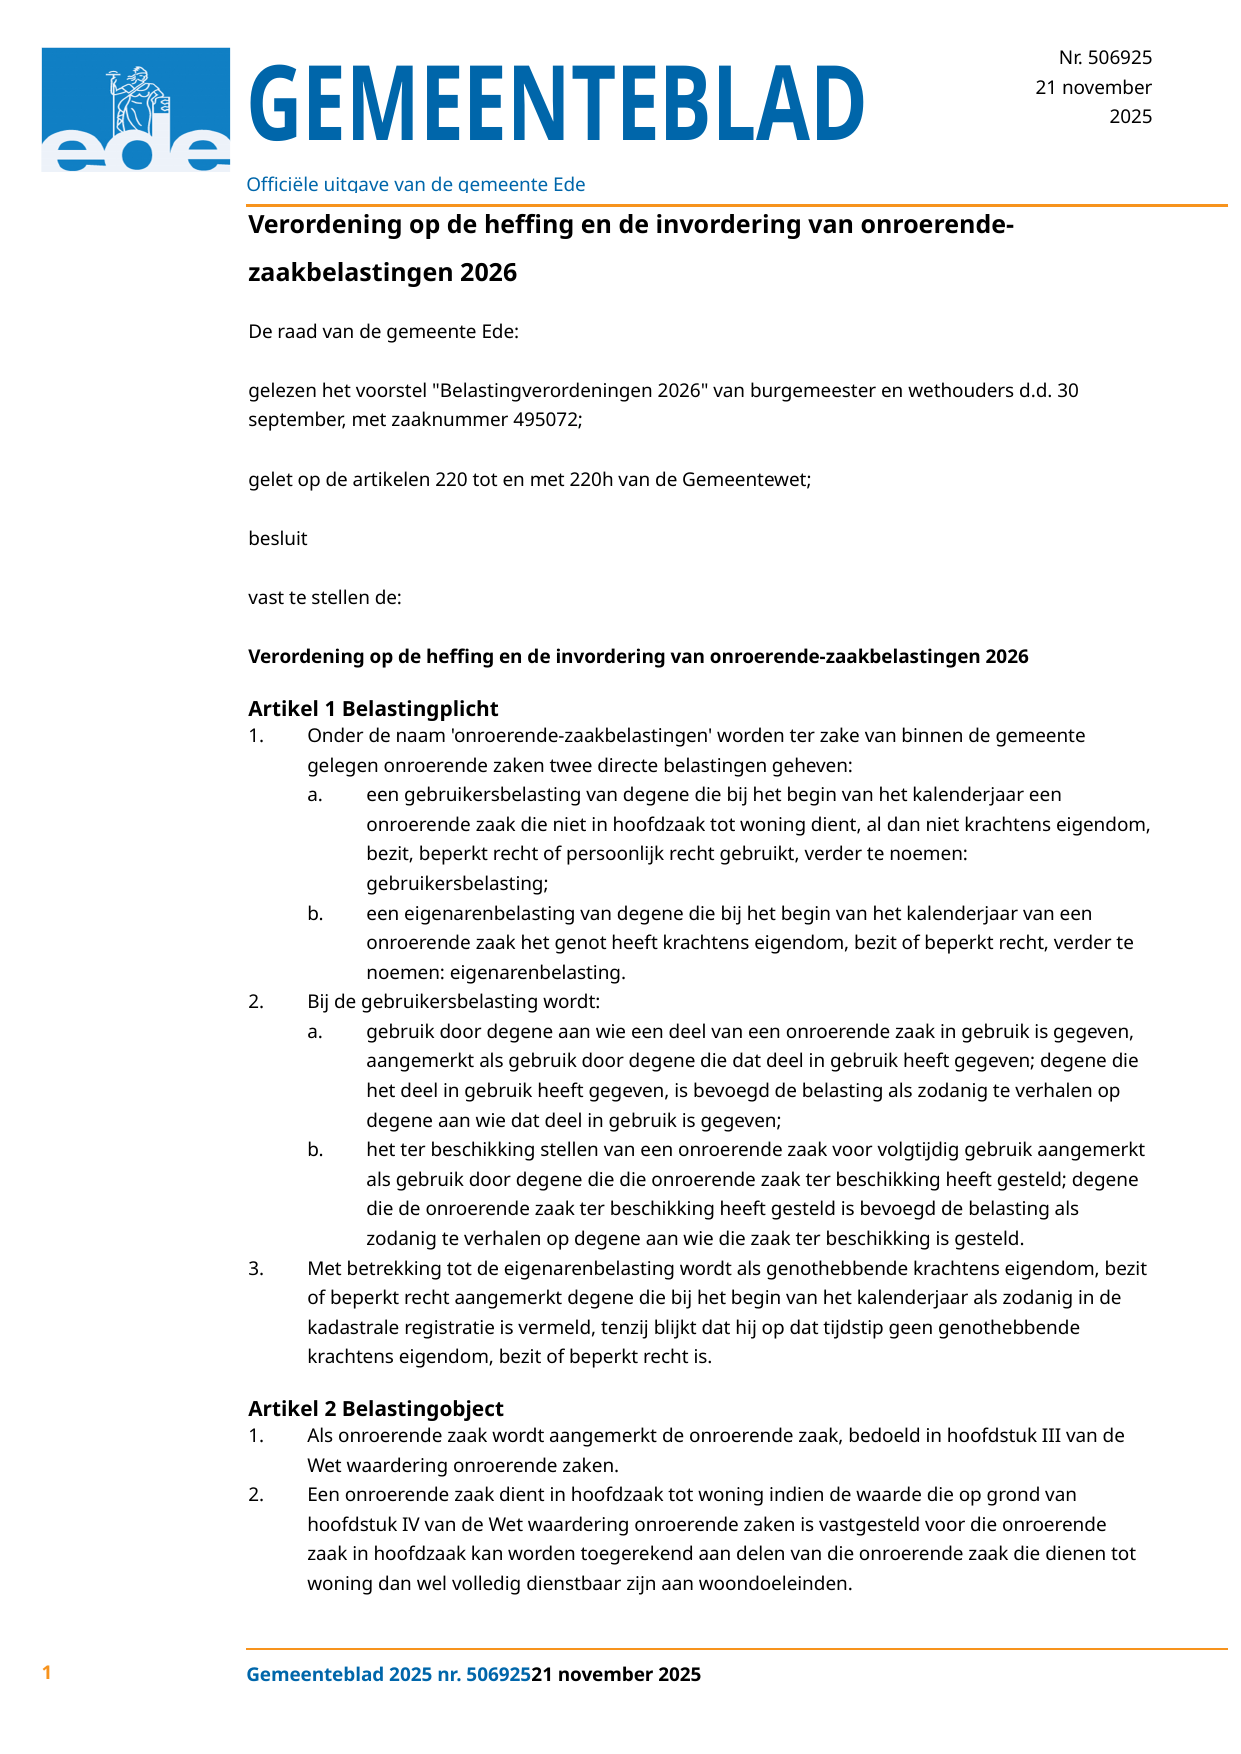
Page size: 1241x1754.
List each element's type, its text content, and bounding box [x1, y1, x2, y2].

text vast te stellen de: [248, 584, 1152, 610]
text Artikel 2 Belastingobject [248, 1394, 1152, 1422]
list Bij de gebruikersbelasting wordt: [248, 988, 1152, 1014]
text De raad van de gemeente Ede: [248, 318, 1152, 344]
picture [41, 47, 231, 172]
list een eigenarenbelasting van degene die bij het begin van het kalenderjaar van een onroerende zaak het genot heeft krachtens eigendom, bezit of beperkt recht, verder te noemen: eigenarenbelasting. [307, 900, 1152, 984]
text Artikel 1 Belastingplicht [248, 694, 1152, 722]
text gelet op de artikelen 220 tot en met 220h van de Gemeentewet; [248, 466, 1152, 492]
text Verordening op de heffing en de invordering van onroerende-zaakbelastingen 2026 [248, 207, 1152, 288]
list Als onroerende zaak wordt aangemerkt de onroerende zaak, bedoeld in hoofdstuk III van de Wet waardering onroerende zaken. [248, 1422, 1152, 1478]
list Onder de naam 'onroerende-zaakbelastingen' worden ter zake van binnen de gemeente gelegen onroerende zaken twee directe belastingen geheven: [248, 722, 1152, 777]
list een gebruikersbelasting van degene die bij het begin van het kalenderjaar een onroerende zaak die niet in hoofdzaak tot woning dient, al dan niet krachtens eigendom, bezit, beperkt recht of persoonlijk recht gebruikt, verder te noemen: gebruikersbelasting; [307, 781, 1152, 896]
list het ter beschikking stellen van een onroerende zaak voor volgtijdig gebruik aangemerkt als gebruik door degene die die onroerende zaak ter beschikking heeft gesteld; degene die de onroerende zaak ter beschikking heeft gesteld is bevoegd de belasting als zodanig te verhalen op degene aan wie die zaak ter beschikking is gesteld. [307, 1136, 1152, 1251]
text gelezen het voorstel "Belastingverordeningen 2026" van burgemeester en wethouders d.d. 30 september, met zaaknummer 495072; [248, 377, 1152, 432]
list gebruik door degene aan wie een deel van een onroerende zaak in gebruik is gegeven, aangemerkt als gebruik door degene die dat deel in gebruik heeft gegeven; degene die het deel in gebruik heeft gegeven, is bevoegd de belasting als zodanig te verhalen op degene aan wie dat deel in gebruik is gegeven; [307, 1018, 1152, 1132]
text besluit [248, 525, 1152, 551]
list Met betrekking tot de eigenarenbelasting wordt als genothebbende krachtens eigendom, bezit of beperkt recht aangemerkt degene die bij het begin van het kalenderjaar als zodanig in de kadastrale registratie is vermeld, tenzij blijkt dat hij op dat tijdstip geen genothebbende krachtens eigendom, bezit of beperkt recht is. [248, 1255, 1152, 1369]
list Een onroerende zaak dient in hoofdzaak tot woning indien de waarde die op grond van hoofdstuk IV van de Wet waardering onroerende zaken is vastgesteld voor die onroerende zaak in hoofdzaak kan worden toegerekend aan delen van die onroerende zaak die dienen tot woning dan wel volledig dienstbaar zijn aan woondoeleinden. [248, 1481, 1152, 1596]
text Verordening op de heffing en de invordering van onroerende-zaakbelastingen 2026 [248, 643, 1152, 669]
